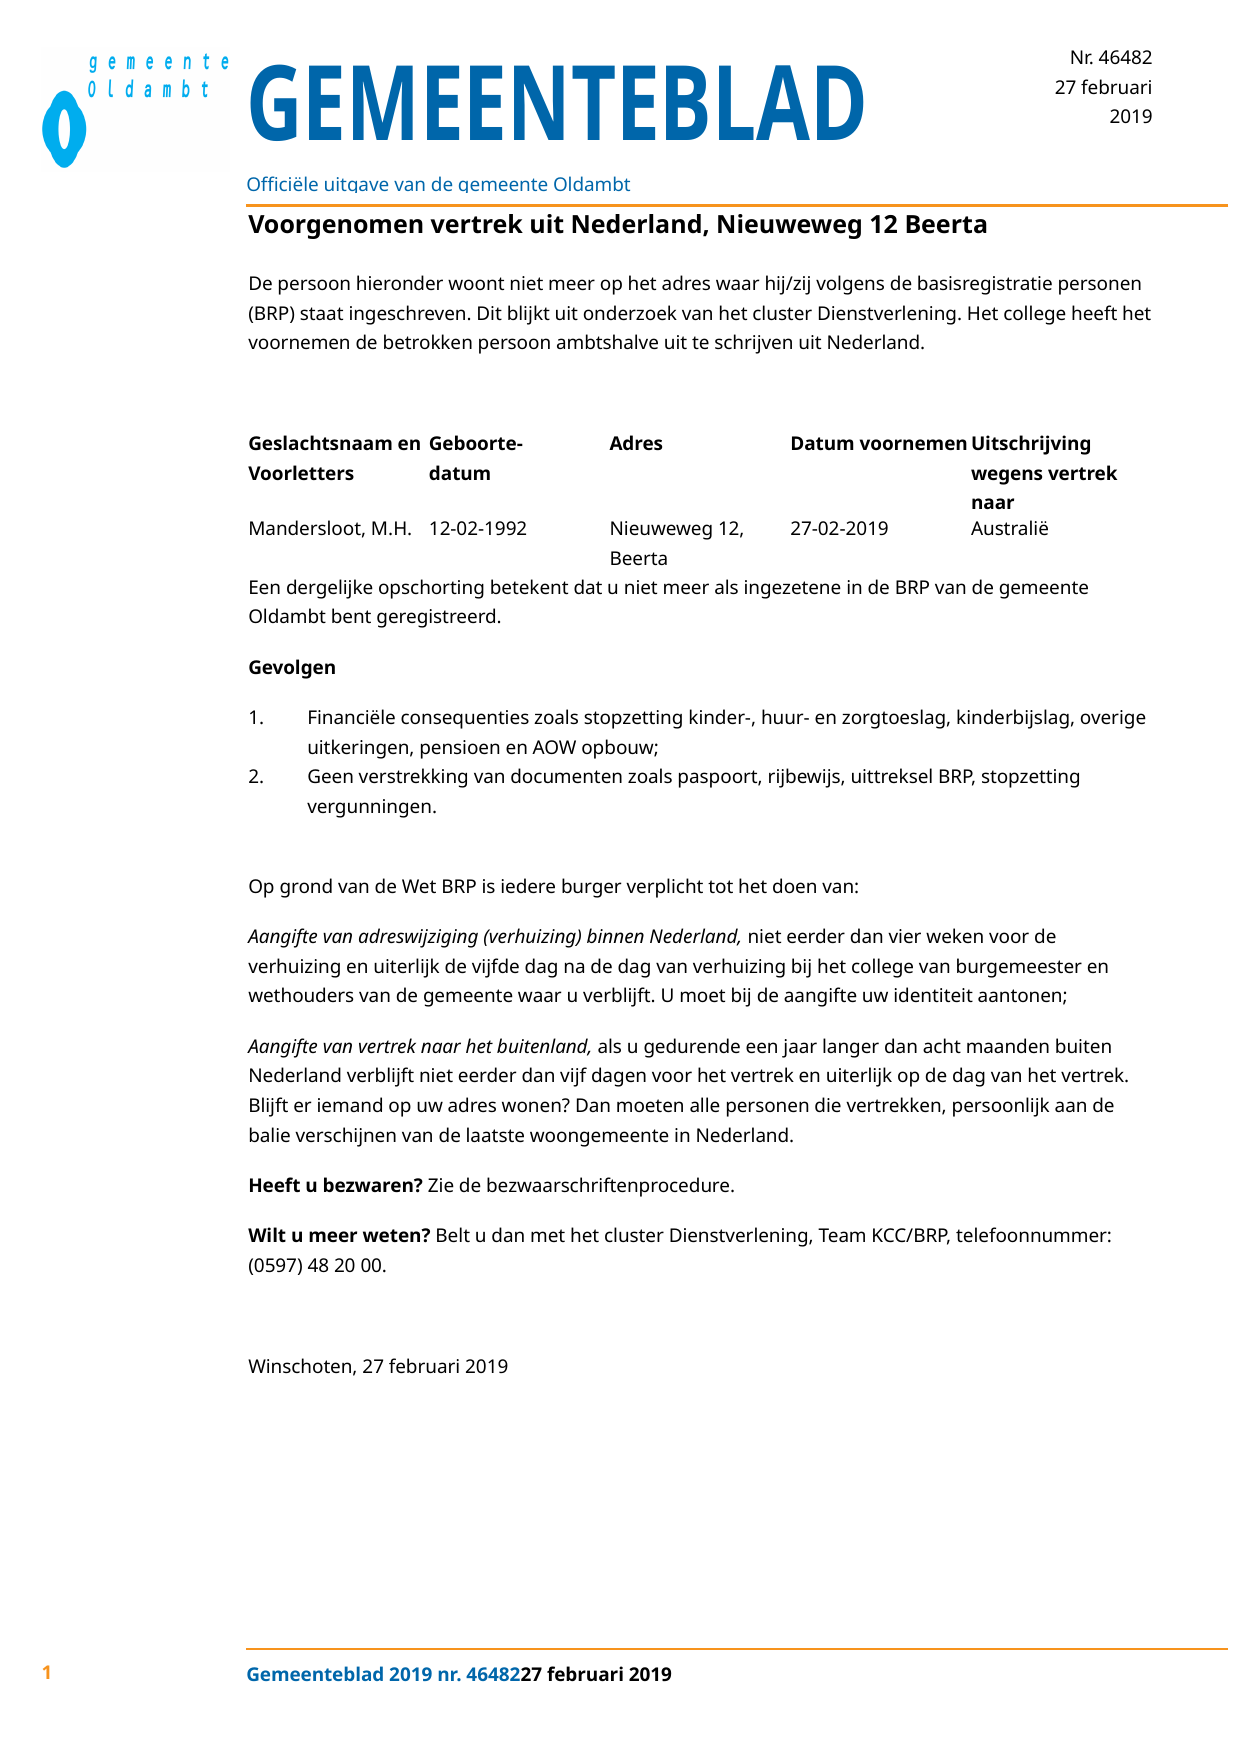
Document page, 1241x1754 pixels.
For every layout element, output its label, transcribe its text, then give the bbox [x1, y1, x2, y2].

list Geen verstrekking van documenten zoals paspoort, rijbewijs, uittreksel BRP, stopzetting vergunningen. [248, 763, 1152, 819]
table_header Adres [609, 430, 790, 515]
text Wilt u meer weten? Belt u dan met het cluster Dienstverlening, Team KCC/BRP, telefoonnummer: (0597) 48 20 00. [248, 1223, 1152, 1278]
table_cell 27-02-2019 [790, 515, 971, 571]
table_cell Australië [971, 515, 1152, 571]
table_header Geslachtsnaam en Voorletters [248, 430, 429, 515]
table_header Uitschrijving wegens vertrek naar [971, 430, 1152, 515]
text Voorgenomen vertrek uit Nederland, Nieuweweg 12 Beerta [248, 207, 1152, 241]
table_cell 12-02-1992 [429, 515, 609, 571]
text Aangifte van vertrek naar het buitenland, als u gedurende een jaar langer dan acht maanden buiten Nederland verblijft niet eerder dan vijf dagen voor het vertrek en uiterlijk op de dag van het vertrek. Blijft er iemand op uw adres wonen? Dan moeten alle personen die vertrekken, persoonlijk aan de balie verschijnen van de laatste woongemeente in Nederland. [248, 1033, 1152, 1147]
table_cell Mandersloot, M.H. [248, 515, 429, 571]
text Op grond van de Wet BRP is iedere burger verplicht tot het doen van: [248, 873, 1152, 899]
picture [41, 47, 231, 172]
list Financiële consequenties zoals stopzetting kinder-, huur- en zorgtoeslag, kinderbijslag, overige uitkeringen, pensioen en AOW opbouw; [248, 704, 1152, 759]
text Gevolgen [248, 654, 1152, 679]
table_header Geboorte- datum [429, 430, 609, 515]
text Heeft u bezwaren? Zie de bezwaarschriftenprocedure. [248, 1172, 1152, 1198]
text Een dergelijke opschorting betekent dat u niet meer als ingezetene in de BRP van de gemeente Oldambt bent geregistreerd. [248, 574, 1152, 629]
text Aangifte van adreswijziging (verhuizing) binnen Nederland, niet eerder dan vier weken voor de verhuizing en uiterlijk de vijfde dag na de dag van verhuizing bij het college van burgemeester en wethouders van de gemeente waar u verblijft. U moet bij de aangifte uw identiteit aantonen; [248, 923, 1152, 1008]
table_cell Nieuweweg 12, Beerta [609, 515, 790, 571]
table_header Datum voornemen [790, 430, 971, 515]
text Winschoten, 27 februari 2019 [248, 1353, 1152, 1379]
text De persoon hieronder woont niet meer op het adres waar hij/zij volgens de basisregistratie personen (BRP) staat ingeschreven. Dit blijkt uit onderzoek van het cluster Dienstverlening. Het college heeft het voornemen de betrokken persoon ambtshalve uit te schrijven uit Nederland. [248, 270, 1152, 355]
